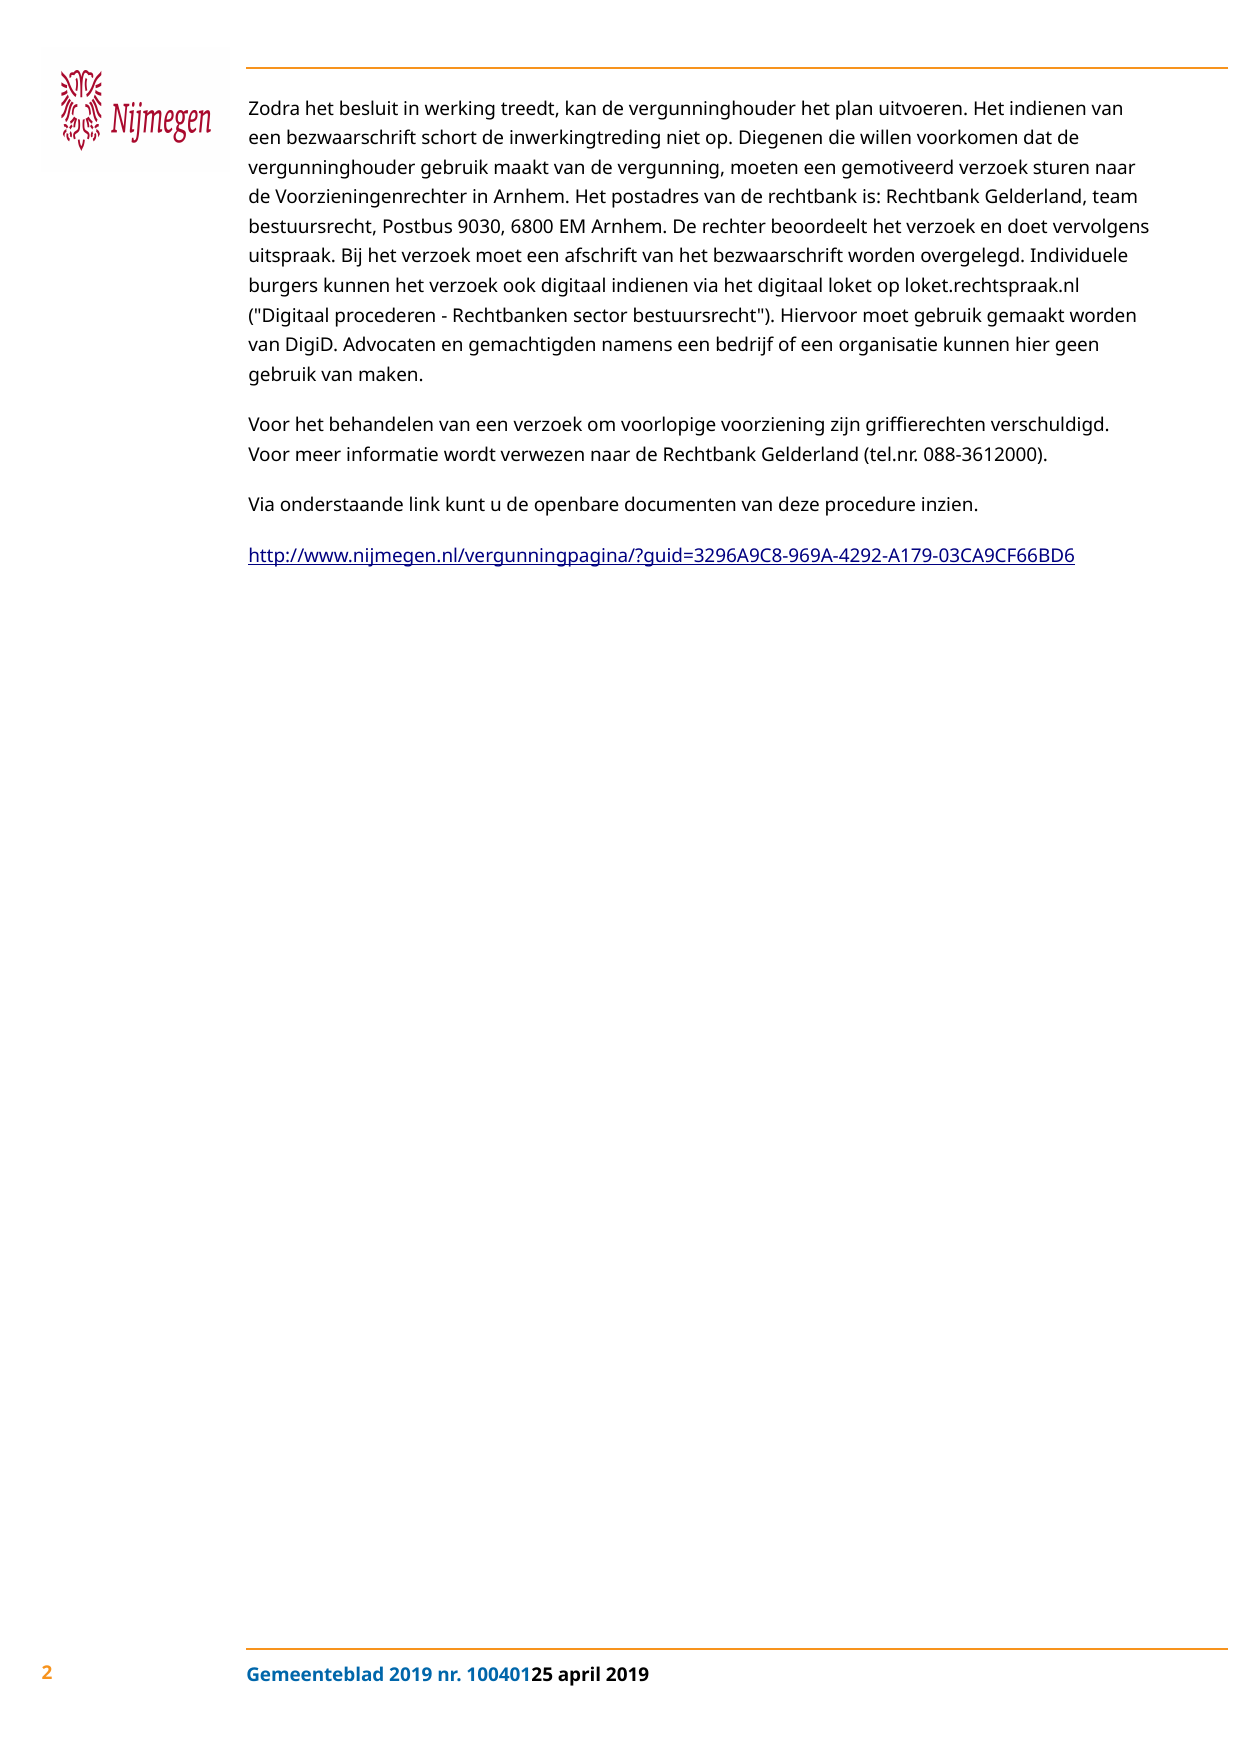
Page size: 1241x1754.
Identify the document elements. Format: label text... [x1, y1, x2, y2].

text Via onderstaande link kunt u de openbare documenten van deze procedure inzien. [248, 491, 1152, 517]
text Zodra het besluit in werking treedt, kan de vergunninghouder het plan uitvoeren. Het indienen van een bezwaarschrift schort de inwerkingtreding niet op. Diegenen die willen voorkomen dat de vergunninghouder gebruik maakt van de vergunning, moeten een gemotiveerd verzoek sturen naar de Voorzieningenrechter in Arnhem. Het postadres van de rechtbank is: Rechtbank Gelderland, team bestuursrecht, Postbus 9030, 6800 EM Arnhem. De rechter beoordeelt het verzoek en doet vervolgens uitspraak. Bij het verzoek moet een afschrift van het bezwaarschrift worden overgelegd. Individuele burgers kunnen het verzoek ook digitaal indienen via het digitaal loket op loket.rechtspraak.nl ("Digitaal procederen - Rechtbanken sector bestuursrecht"). Hiervoor moet gebruik gemaakt worden van DigiD. Advocaten en gemachtigden namens een bedrijf of een organisatie kunnen hier geen gebruik van maken. [248, 95, 1152, 387]
text http://www.nijmegen.nl/vergunningpagina/?guid=3296A9C8-969A-4292-A179-03CA9CF66BD6 [248, 542, 1152, 568]
text Voor het behandelen van een verzoek om voorlopige voorziening zijn griffierechten verschuldigd. Voor meer informatie wordt verwezen naar de Rechtbank Gelderland (tel.nr. 088-3612000). [248, 411, 1152, 467]
picture [41, 47, 231, 172]
